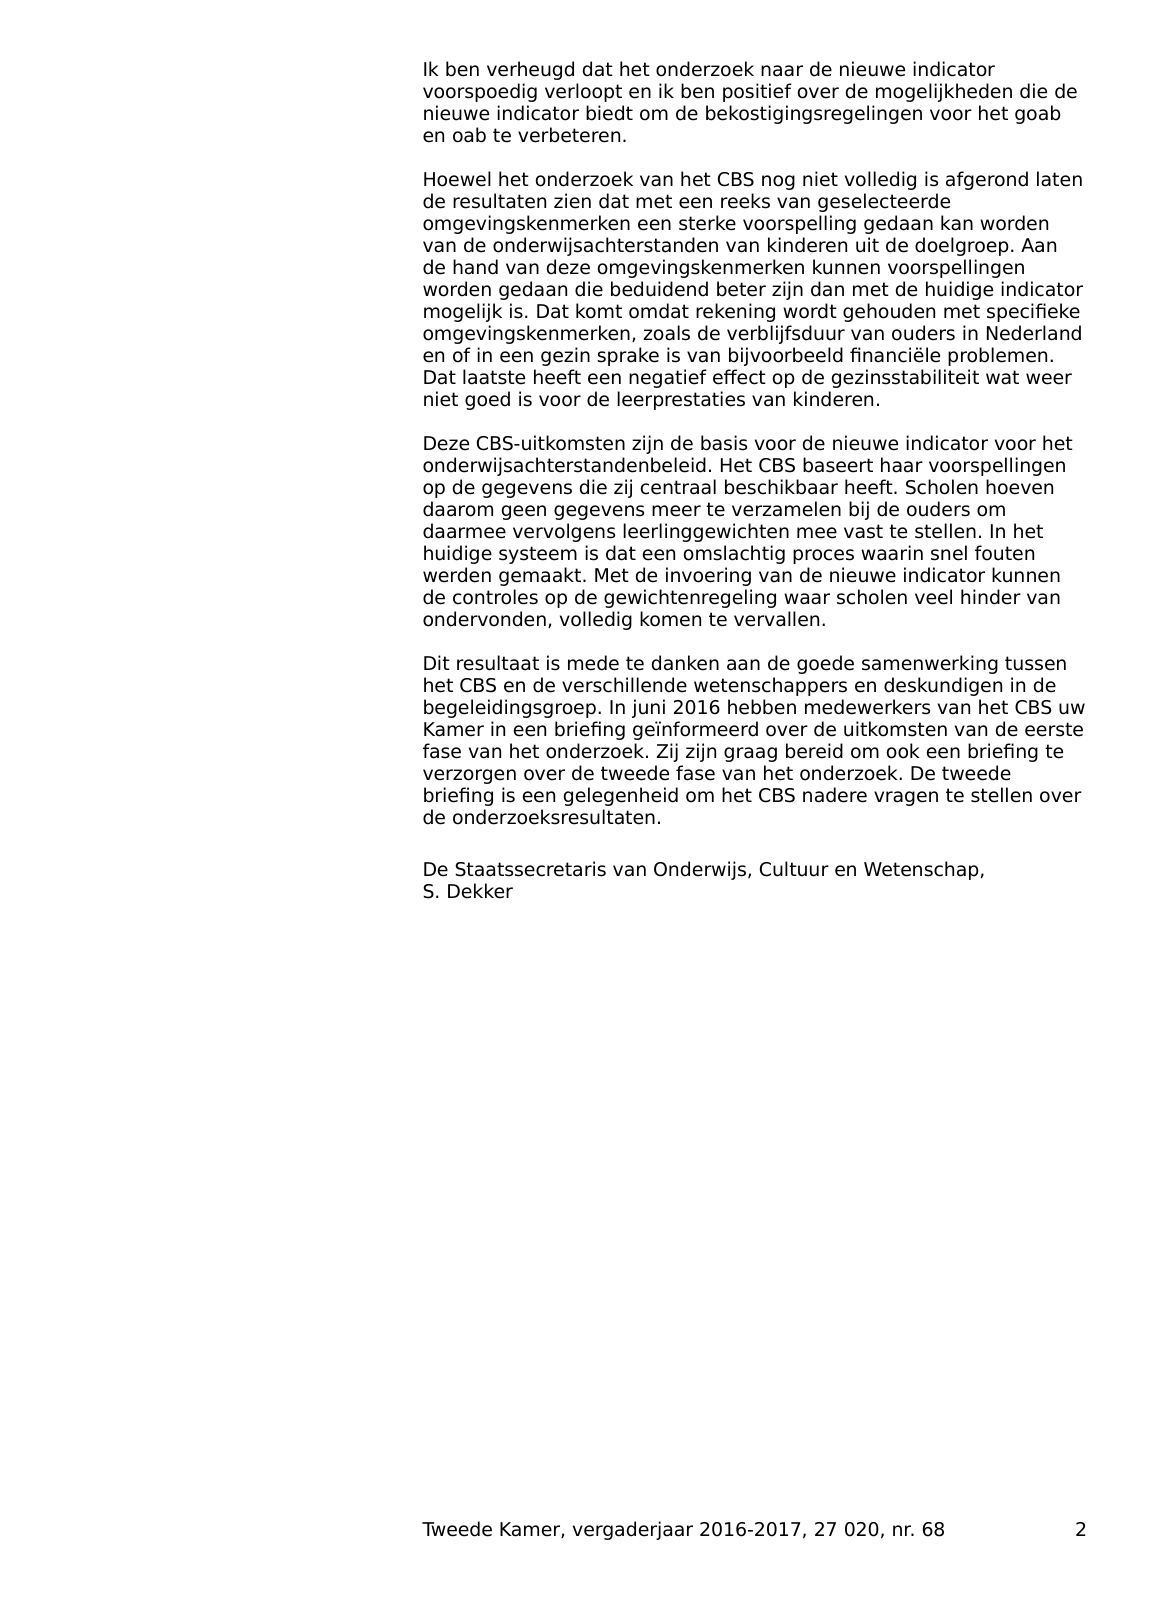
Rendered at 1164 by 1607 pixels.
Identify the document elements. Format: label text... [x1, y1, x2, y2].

text Hoewel het onderzoek van het CBS nog niet volledig is afgerond laten de resultaten zien dat met een reeks van geselecteerde omgevingskenmerken een sterke voorspelling gedaan kan worden van de onderwijsachterstanden van kinderen uit de doelgroep. Aan de hand van deze omgevingskenmerken kunnen voorspellingen worden gedaan die beduidend beter zijn dan met de huidige indicator mogelijk is. Dat komt omdat rekening wordt gehouden met specifieke omgevingskenmerken, zoals de verblijfsduur van ouders in Nederland en of in een gezin sprake is van bijvoorbeeld financiële problemen. Dat laatste heeft een negatief effect op de gezinsstabiliteit wat weer niet goed is voor de leerprestaties van kinderen. [422, 169, 1087, 411]
text Ik ben verheugd dat het onderzoek naar de nieuwe indicator voorspoedig verloopt en ik ben positief over de mogelijkheden die de nieuwe indicator biedt om de bekostigingsregelingen voor het goab en oab te verbeteren. [422, 59, 1087, 147]
text Dit resultaat is mede te danken aan de goede samenwerking tussen het CBS en de verschillende wetenschappers en deskundigen in de begeleidingsgroep. In juni 2016 hebben medewerkers van het CBS uw Kamer in een briefing geïnformeerd over de uitkomsten van de eerste fase van het onderzoek. Zij zijn graag bereid om ook een briefing te verzorgen over de tweede fase van het onderzoek. De tweede briefing is een gelegenheid om het CBS nadere vragen te stellen over de onderzoeksresultaten. [422, 653, 1087, 829]
text Deze CBS-uitkomsten zijn de basis voor de nieuwe indicator voor het onderwijsachterstandenbeleid. Het CBS baseert haar voorspellingen op de gegevens die zij centraal beschikbaar heeft. Scholen hoeven daarom geen gegevens meer te verzamelen bij de ouders om daarmee vervolgens leerlinggewichten mee vast te stellen. In het huidige systeem is dat een omslachtig proces waarin snel fouten werden gemaakt. Met de invoering van de nieuwe indicator kunnen de controles op de gewichtenregeling waar scholen veel hinder van ondervonden, volledig komen te vervallen. [422, 433, 1087, 631]
text De Staatssecretaris van Onderwijs, Cultuur en Wetenschap, S. Dekker [422, 859, 1087, 903]
